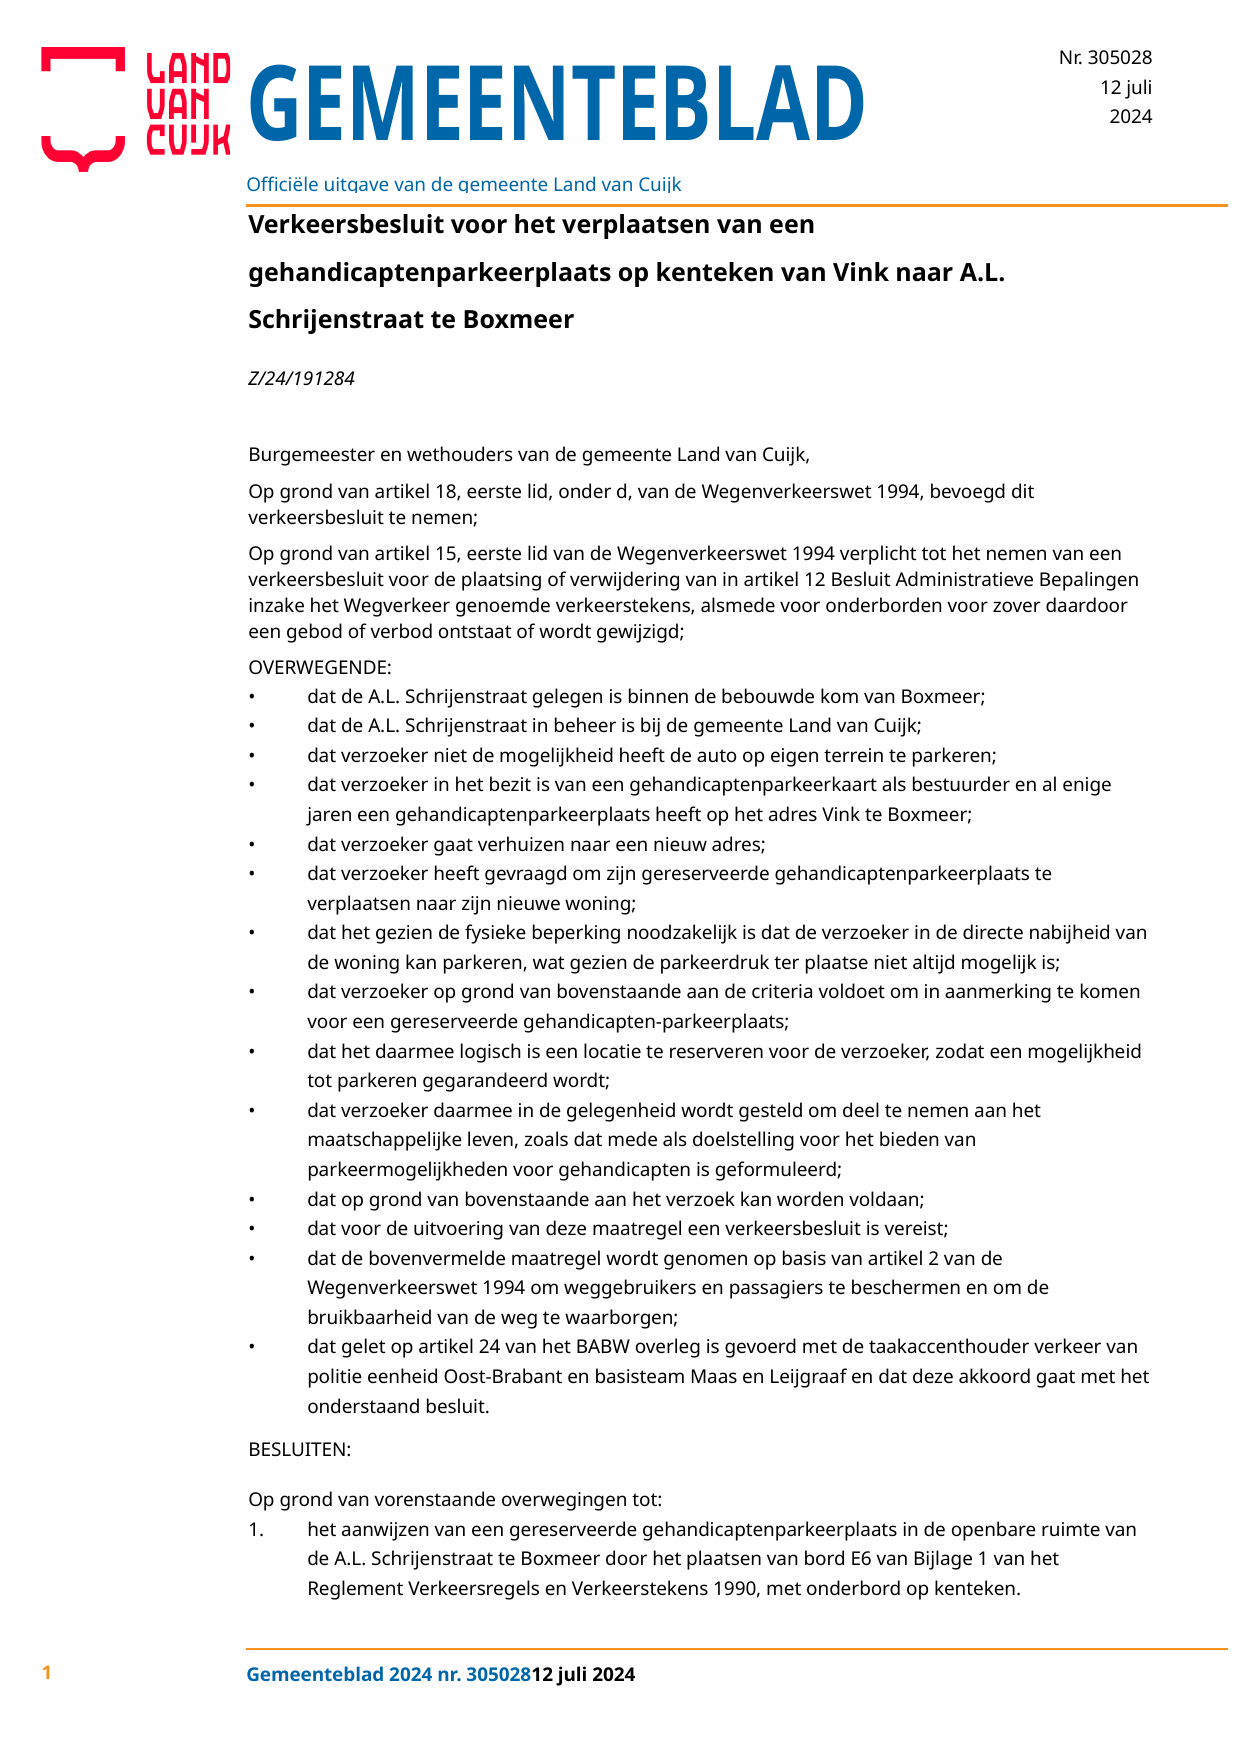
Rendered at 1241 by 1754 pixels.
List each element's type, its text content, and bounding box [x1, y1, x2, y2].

text Op grond van artikel 18, eerste lid, onder d, van de Wegenverkeerswet 1994, bevoegd dit verkeersbesluit te nemen; [248, 478, 1152, 530]
text Op grond van vorenstaande overwegingen tot: [248, 1486, 1152, 1512]
text Verkeersbesluit voor het verplaatsen van een gehandicaptenparkeerplaats op kenteken van Vink naar A.L. Schrijenstraat te Boxmeer [248, 207, 1152, 336]
list dat de A.L. Schrijenstraat gelegen is binnen de bebouwde kom van Boxmeer; [248, 683, 1152, 708]
text Burgemeester en wethouders van de gemeente Land van Cuijk, [248, 442, 1152, 467]
text Z/24/191284 [248, 366, 1152, 391]
list dat het daarmee logisch is een locatie te reserveren voor de verzoeker, zodat een mogelijkheid tot parkeren gegarandeerd wordt; [248, 1038, 1152, 1093]
list dat op grond van bovenstaande aan het verzoek kan worden voldaan; [248, 1186, 1152, 1211]
text Op grond van artikel 15, eerste lid van de Wegenverkeerswet 1994 verplicht tot het nemen van een verkeersbesluit voor de plaatsing of verwijdering van in artikel 12 Besluit Administratieve Bepalingen inzake het Wegverkeer genoemde verkeerstekens, alsmede voor onderborden voor zover daardoor een gebod of verbod ontstaat of wordt gewijzigd; [248, 541, 1152, 643]
list dat verzoeker niet de mogelijkheid heeft de auto op eigen terrein te parkeren; [248, 742, 1152, 768]
list dat verzoeker in het bezit is van een gehandicaptenparkeerkaart als bestuurder en al enige jaren een gehandicaptenparkeerplaats heeft op het adres Vink te Boxmeer; [248, 772, 1152, 827]
list dat verzoeker gaat verhuizen naar een nieuw adres; [248, 831, 1152, 856]
list dat voor de uitvoering van deze maatregel een verkeersbesluit is vereist; [248, 1215, 1152, 1241]
text OVERWEGENDE: [248, 654, 1152, 680]
list dat de A.L. Schrijenstraat in beheer is bij de gemeente Land van Cuijk; [248, 712, 1152, 738]
list het aanwijzen van een gereserveerde gehandicaptenparkeerplaats in de openbare ruimte van de A.L. Schrijenstraat te Boxmeer door het plaatsen van bord E6 van Bijlage 1 van het Reglement Verkeersregels en Verkeerstekens 1990, met onderbord op kenteken. [248, 1516, 1152, 1601]
picture [41, 47, 231, 172]
list dat het gezien de fysieke beperking noodzakelijk is dat de verzoeker in de directe nabijheid van de woning kan parkeren, wat gezien de parkeerdruk ter plaatse niet altijd mogelijk is; [248, 919, 1152, 975]
list dat verzoeker op grond van bovenstaande aan de criteria voldoet om in aanmerking te komen voor een gereserveerde gehandicapten-parkeerplaats; [248, 979, 1152, 1034]
list dat de bovenvermelde maatregel wordt genomen op basis van artikel 2 van de Wegenverkeerswet 1994 om weggebruikers en passagiers te beschermen en om de bruikbaarheid van de weg te waarborgen; [248, 1245, 1152, 1330]
list dat gelet op artikel 24 van het BABW overleg is gevoerd met de taakaccenthouder verkeer van politie eenheid Oost-Brabant en basisteam Maas en Leijgraaf en dat deze akkoord gaat met het onderstaand besluit. [248, 1334, 1152, 1418]
text BESLUITEN: [248, 1436, 1152, 1462]
list dat verzoeker daarmee in de gelegenheid wordt gesteld om deel te nemen aan het maatschappelijke leven, zoals dat mede als doelstelling voor het bieden van parkeermogelijkheden voor gehandicapten is geformuleerd; [248, 1097, 1152, 1182]
list dat verzoeker heeft gevraagd om zijn gereserveerde gehandicaptenparkeerplaats te verplaatsen naar zijn nieuwe woning; [248, 860, 1152, 916]
